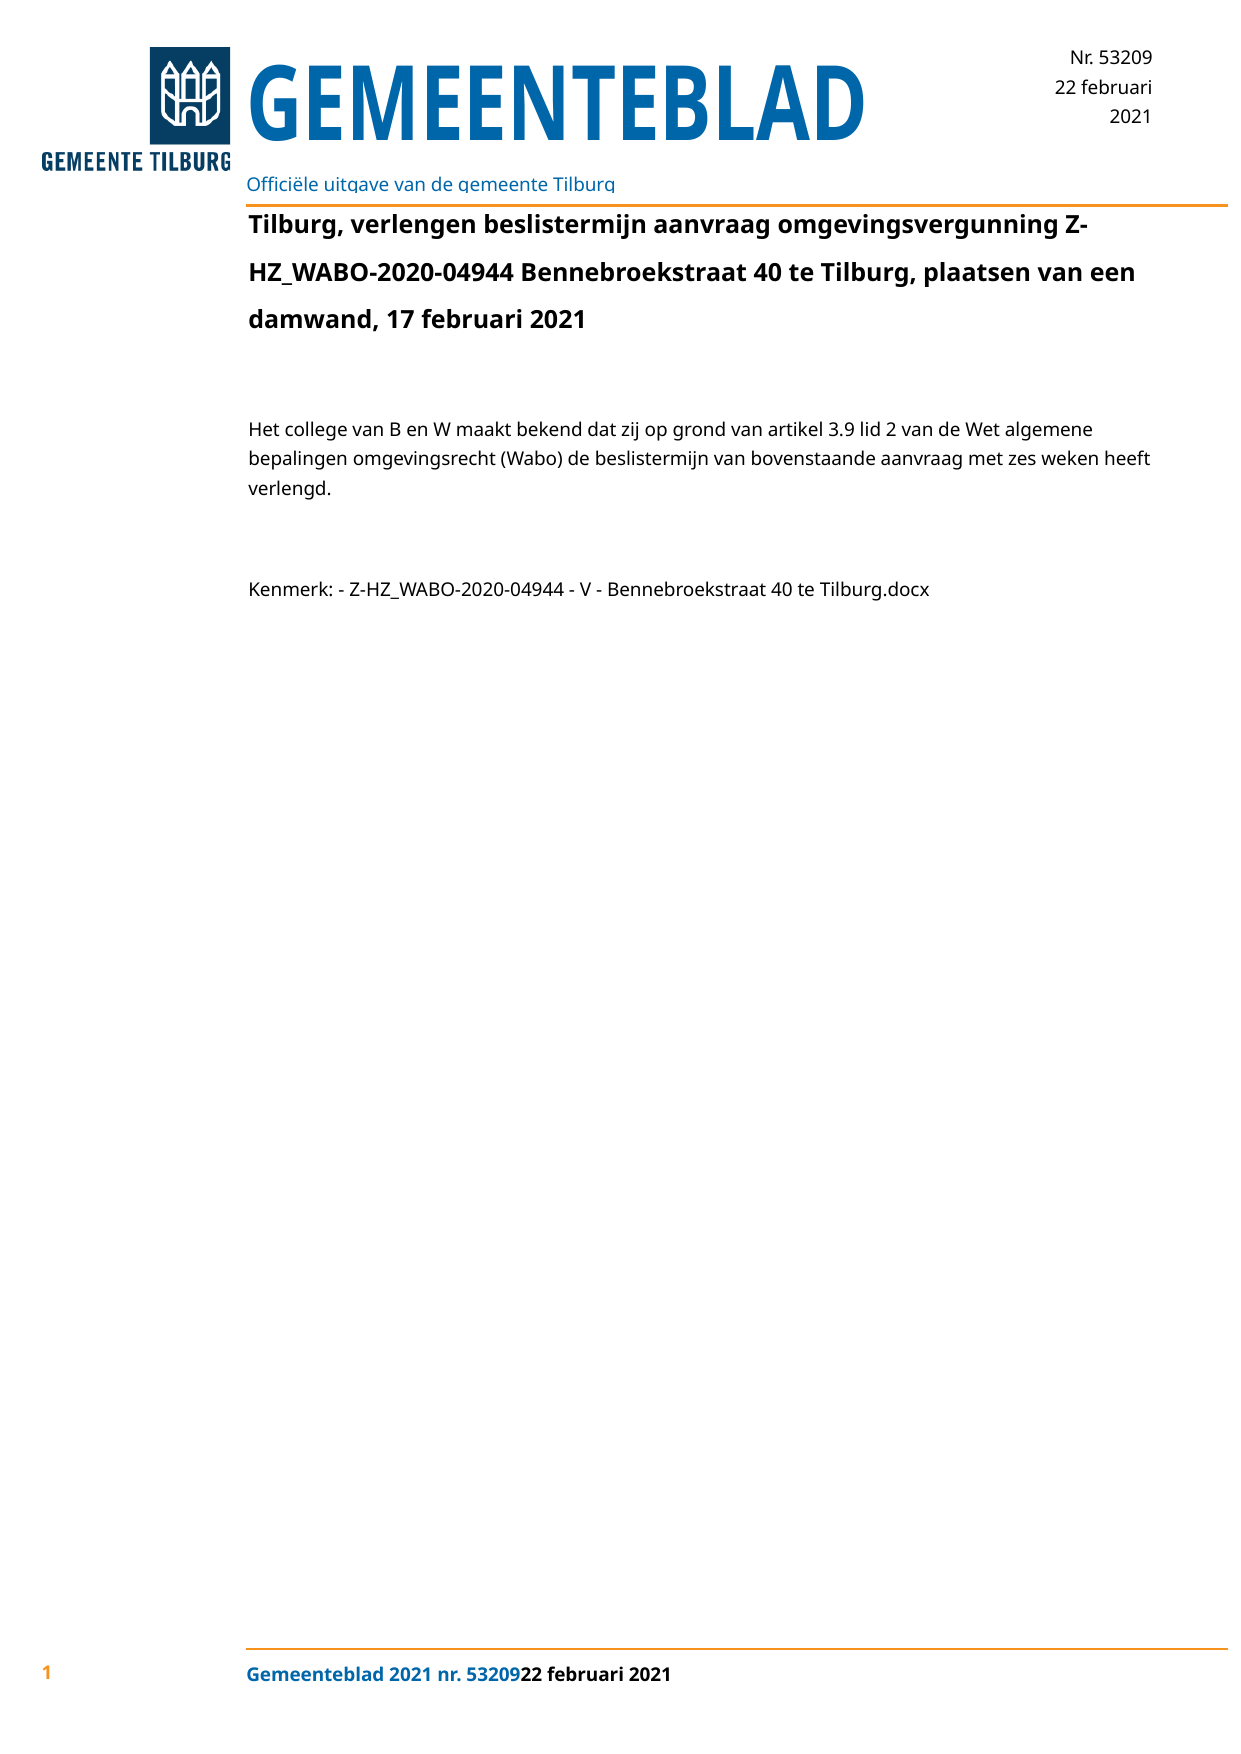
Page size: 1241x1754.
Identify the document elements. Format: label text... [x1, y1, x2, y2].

text Tilburg, verlengen beslistermijn aanvraag omgevingsvergunning Z-HZ_WABO-2020-04944 Bennebroekstraat 40 te Tilburg, plaatsen van een damwand, 17 februari 2021 [248, 207, 1152, 336]
picture [41, 47, 231, 172]
text Kenmerk: - Z-HZ_WABO-2020-04944 - V - Bennebroekstraat 40 te Tilburg.docx [248, 576, 1152, 602]
text Het college van B en W maakt bekend dat zij op grond van artikel 3.9 lid 2 van de Wet algemene bepalingen omgevingsrecht (Wabo) de beslistermijn van bovenstaande aanvraag met zes weken heeft verlengd. [248, 416, 1152, 501]
